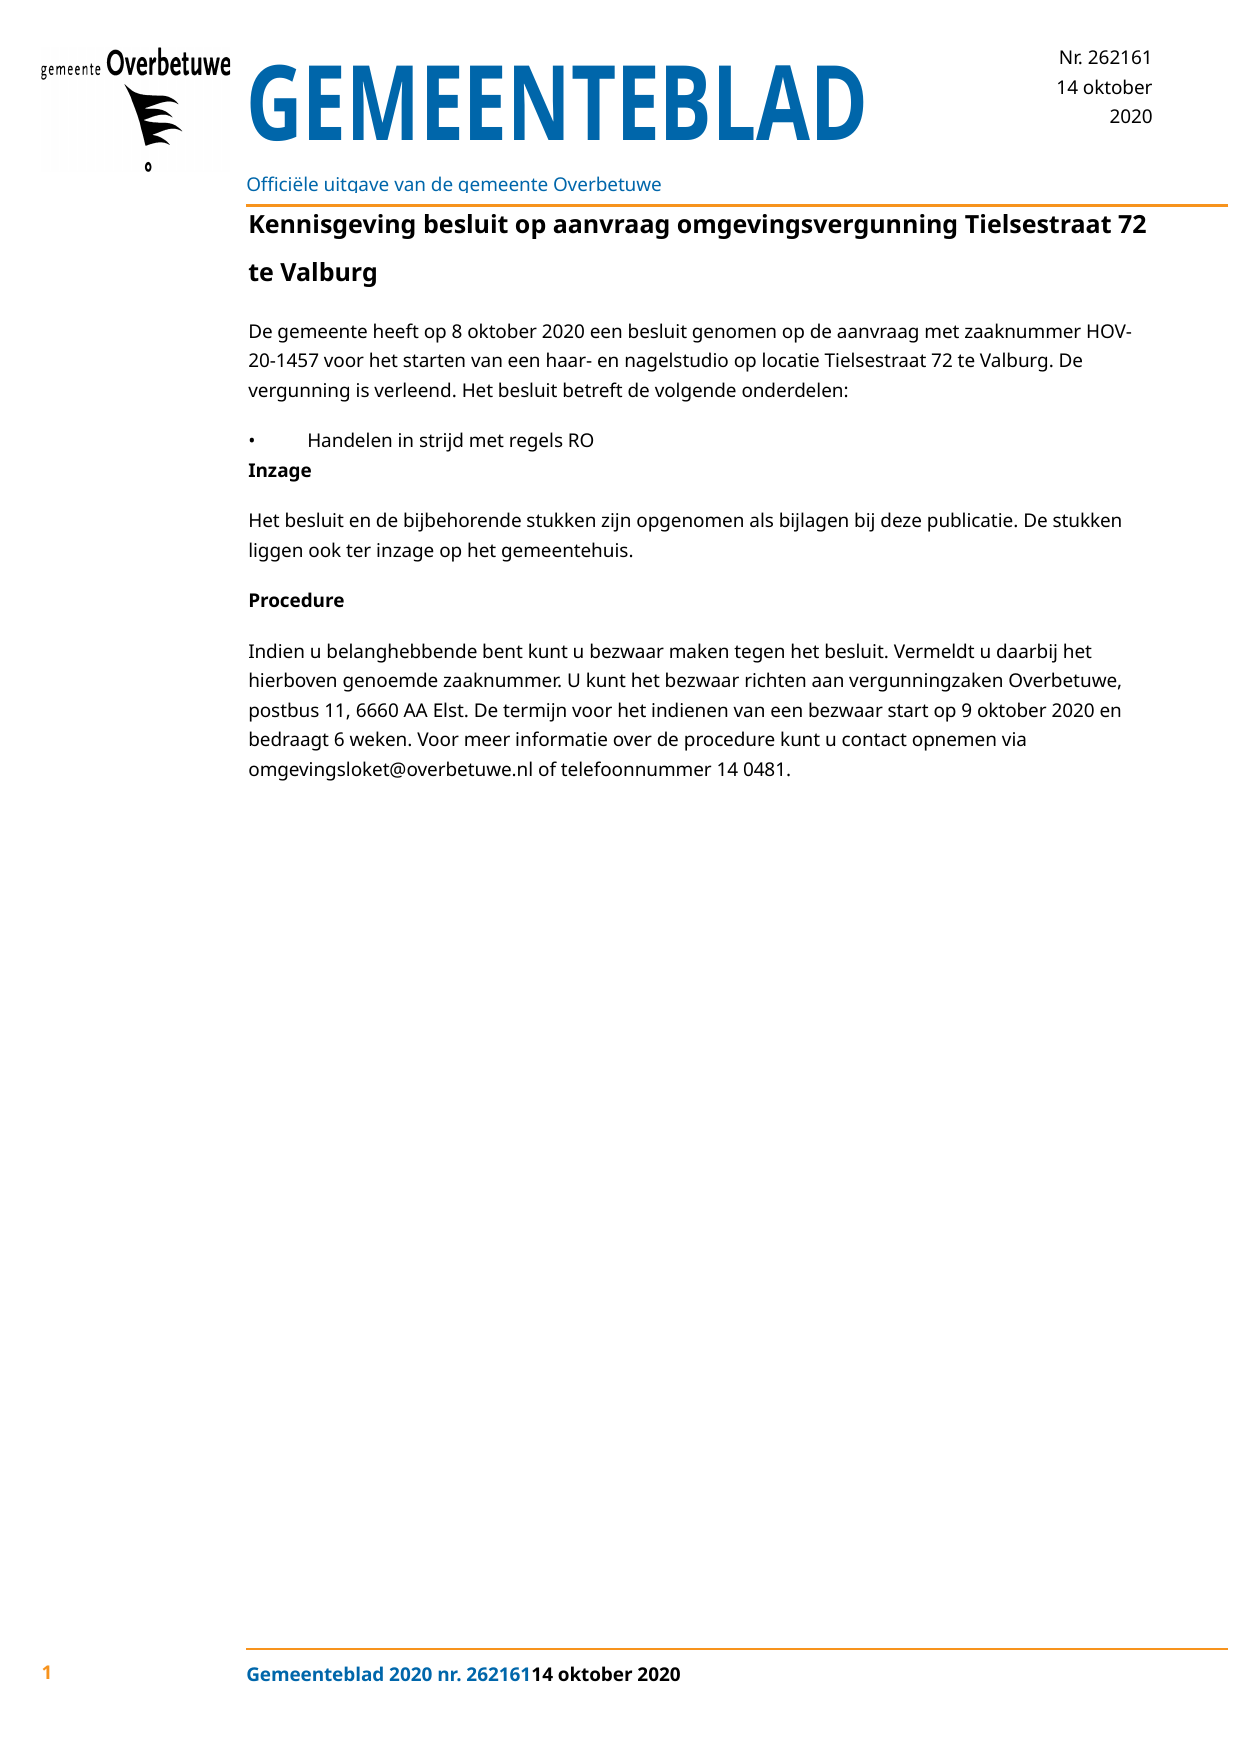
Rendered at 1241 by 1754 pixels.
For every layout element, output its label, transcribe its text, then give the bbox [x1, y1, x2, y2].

text Kennisgeving besluit op aanvraag omgevingsvergunning Tielsestraat 72 te Valburg [248, 207, 1152, 288]
text Indien u belanghebbende bent kunt u bezwaar maken tegen het besluit. Vermeldt u daarbij het hierboven genoemde zaaknummer. U kunt het bezwaar richten aan vergunningzaken Overbetuwe, postbus 11, 6660 AA Elst. De termijn voor het indienen van een bezwaar start op 9 oktober 2020 en bedraagt 6 weken. Voor meer informatie over de procedure kunt u contact opnemen via omgevingsloket@overbetuwe.nl of telefoonnummer 14 0481. [248, 638, 1152, 782]
text Inzage [248, 457, 1152, 483]
text Procedure [248, 587, 1152, 613]
text Het besluit en de bijbehorende stukken zijn opgenomen als bijlagen bij deze publicatie. De stukken liggen ook ter inzage op het gemeentehuis. [248, 507, 1152, 563]
text De gemeente heeft op 8 oktober 2020 een besluit genomen op de aanvraag met zaaknummer HOV-20-1457 voor het starten van een haar- en nagelstudio op locatie Tielsestraat 72 te Valburg. De vergunning is verleend. Het besluit betreft de volgende onderdelen: [248, 318, 1152, 403]
picture [41, 47, 231, 172]
list Handelen in strijd met regels RO [248, 427, 1152, 453]
